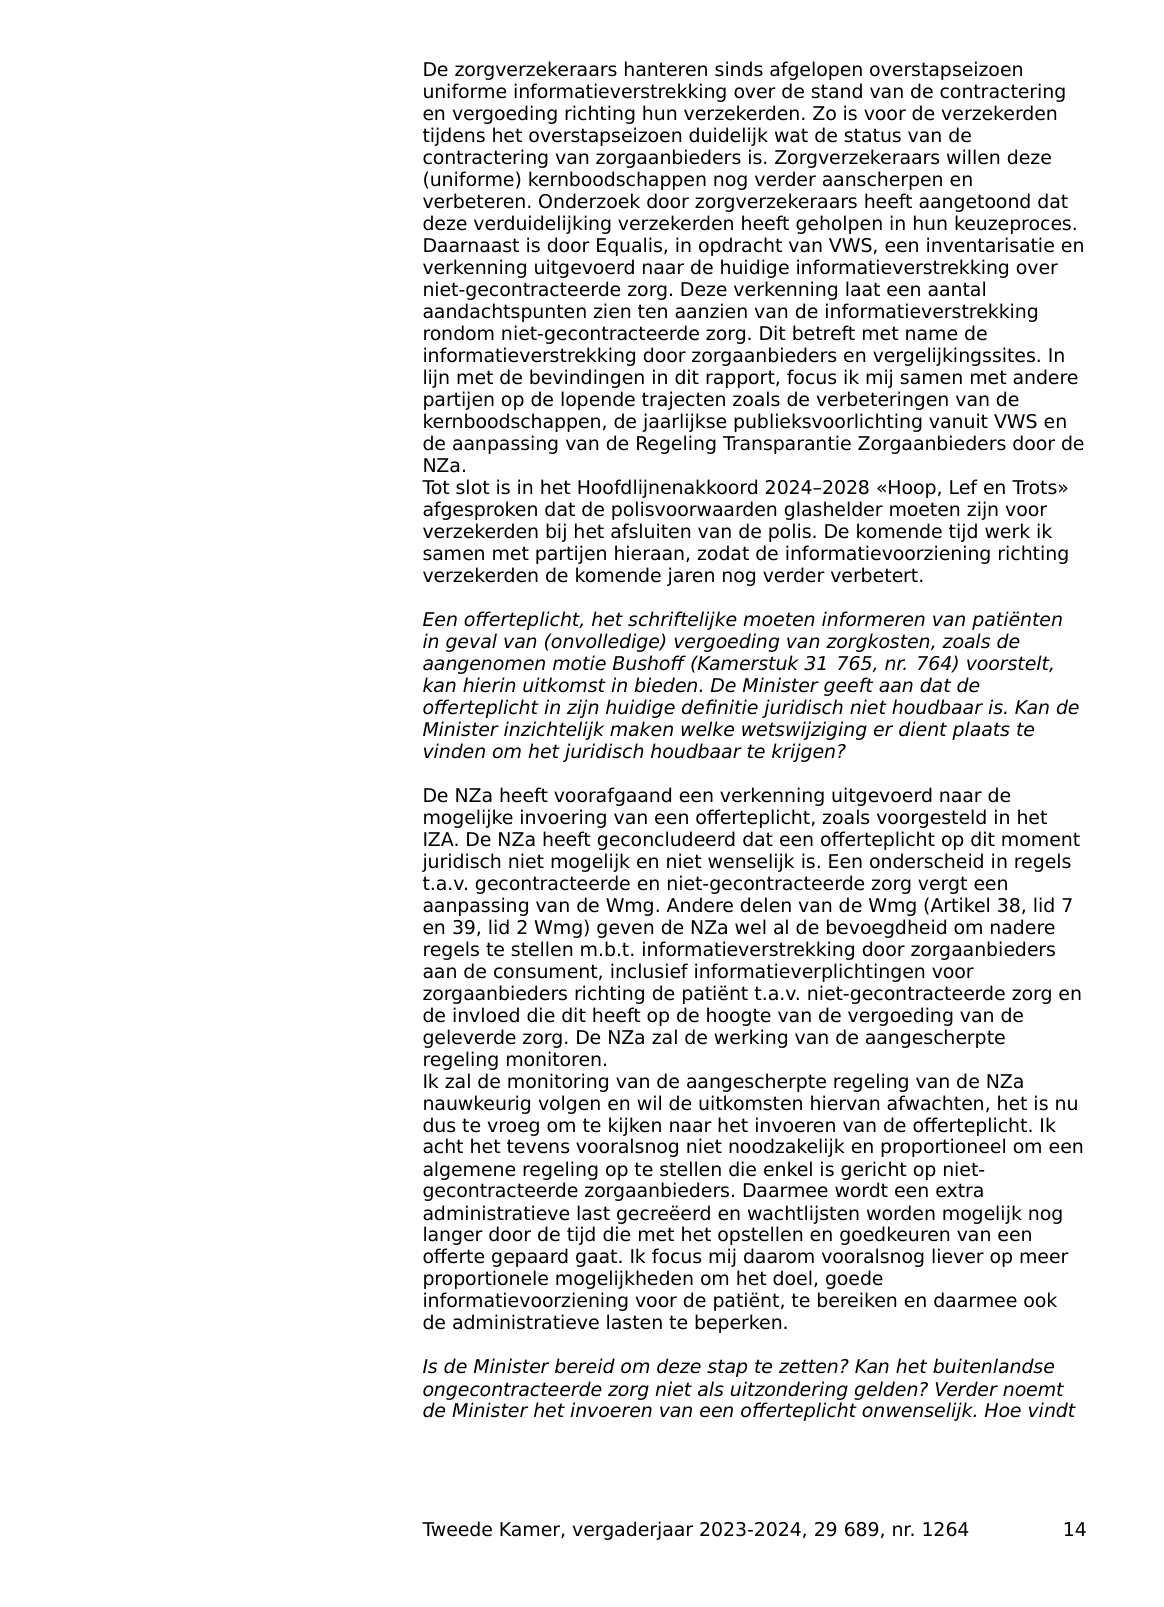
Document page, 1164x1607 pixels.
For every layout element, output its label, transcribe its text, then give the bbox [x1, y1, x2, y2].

text De NZa heeft voorafgaand een verkenning uitgevoerd naar de mogelijke invoering van een offerteplicht, zoals voorgesteld in het IZA. De NZa heeft geconcludeerd dat een offerteplicht op dit moment juridisch niet mogelijk en niet wenselijk is. Een onderscheid in regels t.a.v. gecontracteerde en niet-gecontracteerde zorg vergt een aanpassing van de Wmg. Andere delen van de Wmg (Artikel 38, lid 7 en 39, lid 2 Wmg) geven de NZa wel al de bevoegdheid om nadere regels te stellen m.b.t. informatieverstrekking door zorgaanbieders aan de consument, inclusief informatieverplichtingen voor zorgaanbieders richting de patiënt t.a.v. niet-gecontracteerde zorg en de invloed die dit heeft op de hoogte van de vergoeding van de geleverde zorg. De NZa zal de werking van de aangescherpte regeling monitoren. [422, 785, 1087, 1071]
text Ik zal de monitoring van de aangescherpte regeling van de NZa nauwkeurig volgen en wil de uitkomsten hiervan afwachten, het is nu dus te vroeg om te kijken naar het invoeren van de offerteplicht. Ik acht het tevens vooralsnog niet noodzakelijk en proportioneel om een algemene regeling op te stellen die enkel is gericht op niet-gecontracteerde zorgaanbieders. Daarmee wordt een extra administratieve last gecreëerd en wachtlijsten worden mogelijk nog langer door de tijd die met het opstellen en goedkeuren van een offerte gepaard gaat. Ik focus mij daarom vooralsnog liever op meer proportionele mogelijkheden om het doel, goede informatievoorziening voor de patiënt, te bereiken en daarmee ook de administratieve lasten te beperken. [422, 1071, 1087, 1334]
text Een offerteplicht, het schriftelijke moeten informeren van patiënten in geval van (onvolledige) vergoeding van zorgkosten, zoals de aangenomen motie Bushoff (Kamerstuk 31 765, nr. 764) voorstelt, kan hierin uitkomst in bieden. De Minister geeft aan dat de offerteplicht in zijn huidige definitie juridisch niet houdbaar is. Kan de Minister inzichtelijk maken welke wetswijziging er dient plaats te vinden om het juridisch houdbaar te krijgen? [422, 609, 1087, 763]
text Is de Minister bereid om deze stap te zetten? Kan het buitenlandse ongecontracteerde zorg niet als uitzondering gelden? Verder noemt de Minister het invoeren van een offerteplicht onwenselijk. Hoe vindt [422, 1356, 1087, 1422]
text Tot slot is in het Hoofdlijnenakkoord 2024–2028 «Hoop, Lef en Trots» afgesproken dat de polisvoorwaarden glashelder moeten zijn voor verzekerden bij het afsluiten van de polis. De komende tijd werk ik samen met partijen hieraan, zodat de informatievoorziening richting verzekerden de komende jaren nog verder verbetert. [422, 477, 1087, 587]
text De zorgverzekeraars hanteren sinds afgelopen overstapseizoen uniforme informatieverstrekking over de stand van de contractering en vergoeding richting hun verzekerden. Zo is voor de verzekerden tijdens het overstapseizoen duidelijk wat de status van de contractering van zorgaanbieders is. Zorgverzekeraars willen deze (uniforme) kernboodschappen nog verder aanscherpen en verbeteren. Onderzoek door zorgverzekeraars heeft aangetoond dat deze verduidelijking verzekerden heeft geholpen in hun keuzeproces. Daarnaast is door Equalis, in opdracht van VWS, een inventarisatie en verkenning uitgevoerd naar de huidige informatieverstrekking over niet-gecontracteerde zorg. Deze verkenning laat een aantal aandachtspunten zien ten aanzien van de informatieverstrekking rondom niet-gecontracteerde zorg. Dit betreft met name de informatieverstrekking door zorgaanbieders en vergelijkingssites. In lijn met de bevindingen in dit rapport, focus ik mij samen met andere partijen op de lopende trajecten zoals de verbeteringen van de kernboodschappen, de jaarlijkse publieksvoorlichting vanuit VWS en de aanpassing van de Regeling Transparantie Zorgaanbieders door de NZa. [422, 59, 1087, 477]
